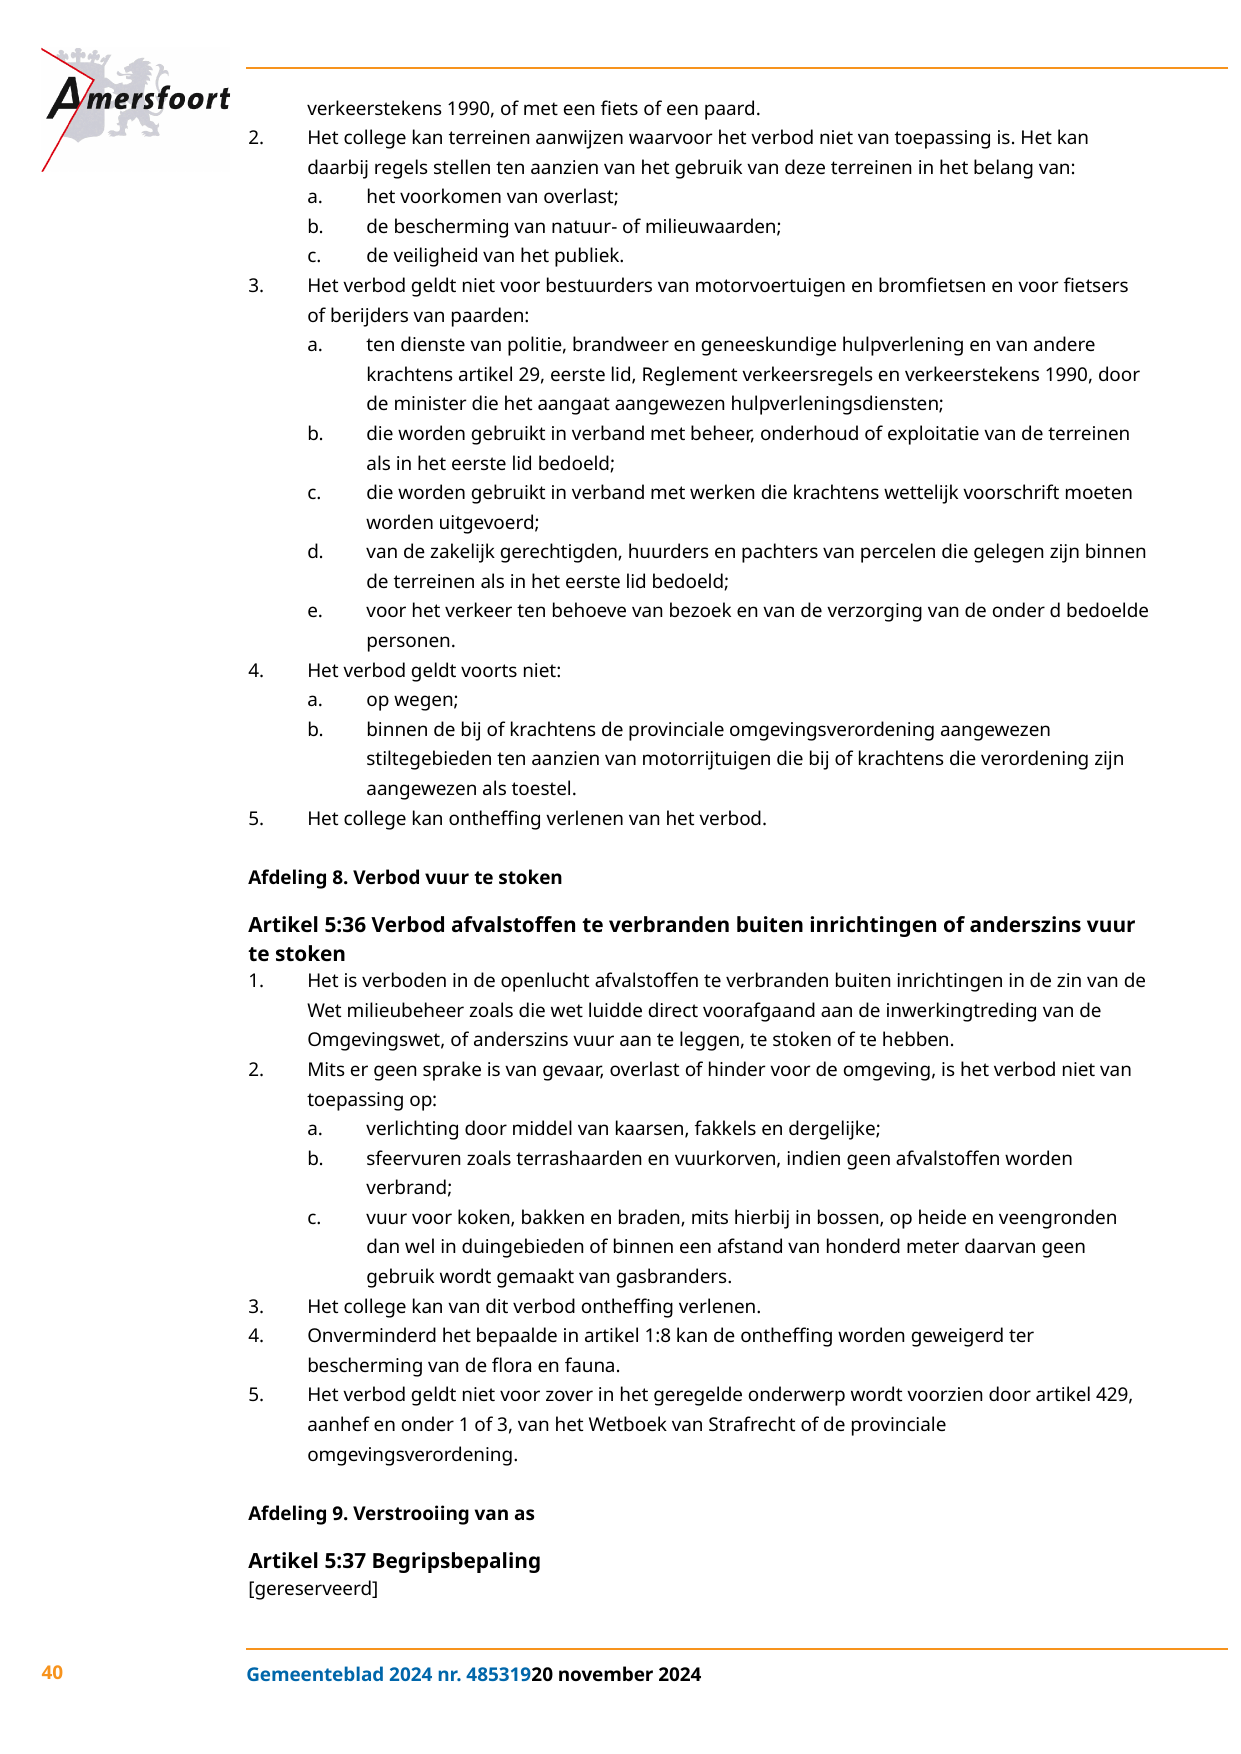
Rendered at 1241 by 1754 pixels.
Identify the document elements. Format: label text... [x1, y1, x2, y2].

list de veiligheid van het publiek. [307, 243, 1152, 268]
list het voorkomen van overlast; [307, 183, 1152, 209]
text Artikel 5:36 Verbod afvalstoffen te verbranden buiten inrichtingen of anderszins vuur te stoken [248, 911, 1152, 967]
text Artikel 5:37 Begripsbepaling [248, 1546, 1152, 1575]
list voor het verkeer ten behoeve van bezoek en van de verzorging van de onder d bedoelde personen. [307, 598, 1152, 653]
list vuur voor koken, bakken en braden, mits hierbij in bossen, op heide en veengronden dan wel in duingebieden of binnen een afstand van honderd meter daarvan geen gebruik wordt gemaakt van gasbranders. [307, 1204, 1152, 1289]
list Het verbod geldt niet voor bestuurders van motorvoertuigen en bromfietsen en voor fietsers of berijders van paarden: [248, 272, 1152, 328]
list van de zakelijk gerechtigden, huurders en pachters van percelen die gelegen zijn binnen de terreinen als in het eerste lid bedoeld; [307, 538, 1152, 594]
list Onverminderd het bepaalde in artikel 1:8 kan de ontheffing worden geweigerd ter bescherming van de flora en fauna. [248, 1322, 1152, 1378]
list Het college kan van dit verbod ontheffing verlenen. [248, 1293, 1152, 1318]
list sfeervuren zoals terrashaarden en vuurkorven, indien geen afvalstoffen worden verbrand; [307, 1145, 1152, 1200]
list Het college kan terreinen aanwijzen waarvoor het verbod niet van toepassing is. Het kan daarbij regels stellen ten aanzien van het gebruik van deze terreinen in het belang van: [248, 124, 1152, 180]
list de bescherming van natuur- of milieuwaarden; [307, 213, 1152, 239]
list ten dienste van politie, brandweer en geneeskundige hulpverlening en van andere krachtens artikel 29, eerste lid, Reglement verkeersregels en verkeerstekens 1990, door de minister die het aangaat aangewezen hulpverleningsdiensten; [307, 331, 1152, 416]
list op wegen; [307, 686, 1152, 712]
list Het is verboden in de openlucht afvalstoffen te verbranden buiten inrichtingen in de zin van de Wet milieubeheer zoals die wet luidde direct voorafgaand aan de inwerkingtreding van de Omgevingswet, of anderszins vuur aan te leggen, te stoken of te hebben. [248, 967, 1152, 1052]
list Het verbod geldt niet voor zover in het geregelde onderwerp wordt voorzien door artikel 429, aanhef en onder 1 of 3, van het Wetboek van Strafrecht of de provinciale omgevingsverordening. [248, 1382, 1152, 1466]
list binnen de bij of krachtens de provinciale omgevingsverordening aangewezen stiltegebieden ten aanzien van motorrijtuigen die bij of krachtens die verordening zijn aangewezen als toestel. [307, 716, 1152, 801]
list verkeerstekens 1990, of met een fiets of een paard. [248, 95, 1152, 121]
text [gereserveerd] [248, 1575, 1152, 1601]
list die worden gebruikt in verband met beheer, onderhoud of exploitatie van de terreinen als in het eerste lid bedoeld; [307, 420, 1152, 476]
list verlichting door middel van kaarsen, fakkels en dergelijke; [307, 1115, 1152, 1141]
list die worden gebruikt in verband met werken die krachtens wettelijk voorschrift moeten worden uitgevoerd; [307, 479, 1152, 535]
text Afdeling 8. Verbod vuur te stoken [248, 864, 1152, 890]
list Mits er geen sprake is van gevaar, overlast of hinder voor de omgeving, is het verbod niet van toepassing op: [248, 1056, 1152, 1111]
text Afdeling 9. Verstrooiing van as [248, 1500, 1152, 1526]
list Het verbod geldt voorts niet: [248, 657, 1152, 683]
picture [41, 47, 231, 172]
list Het college kan ontheffing verlenen van het verbod. [248, 805, 1152, 831]
